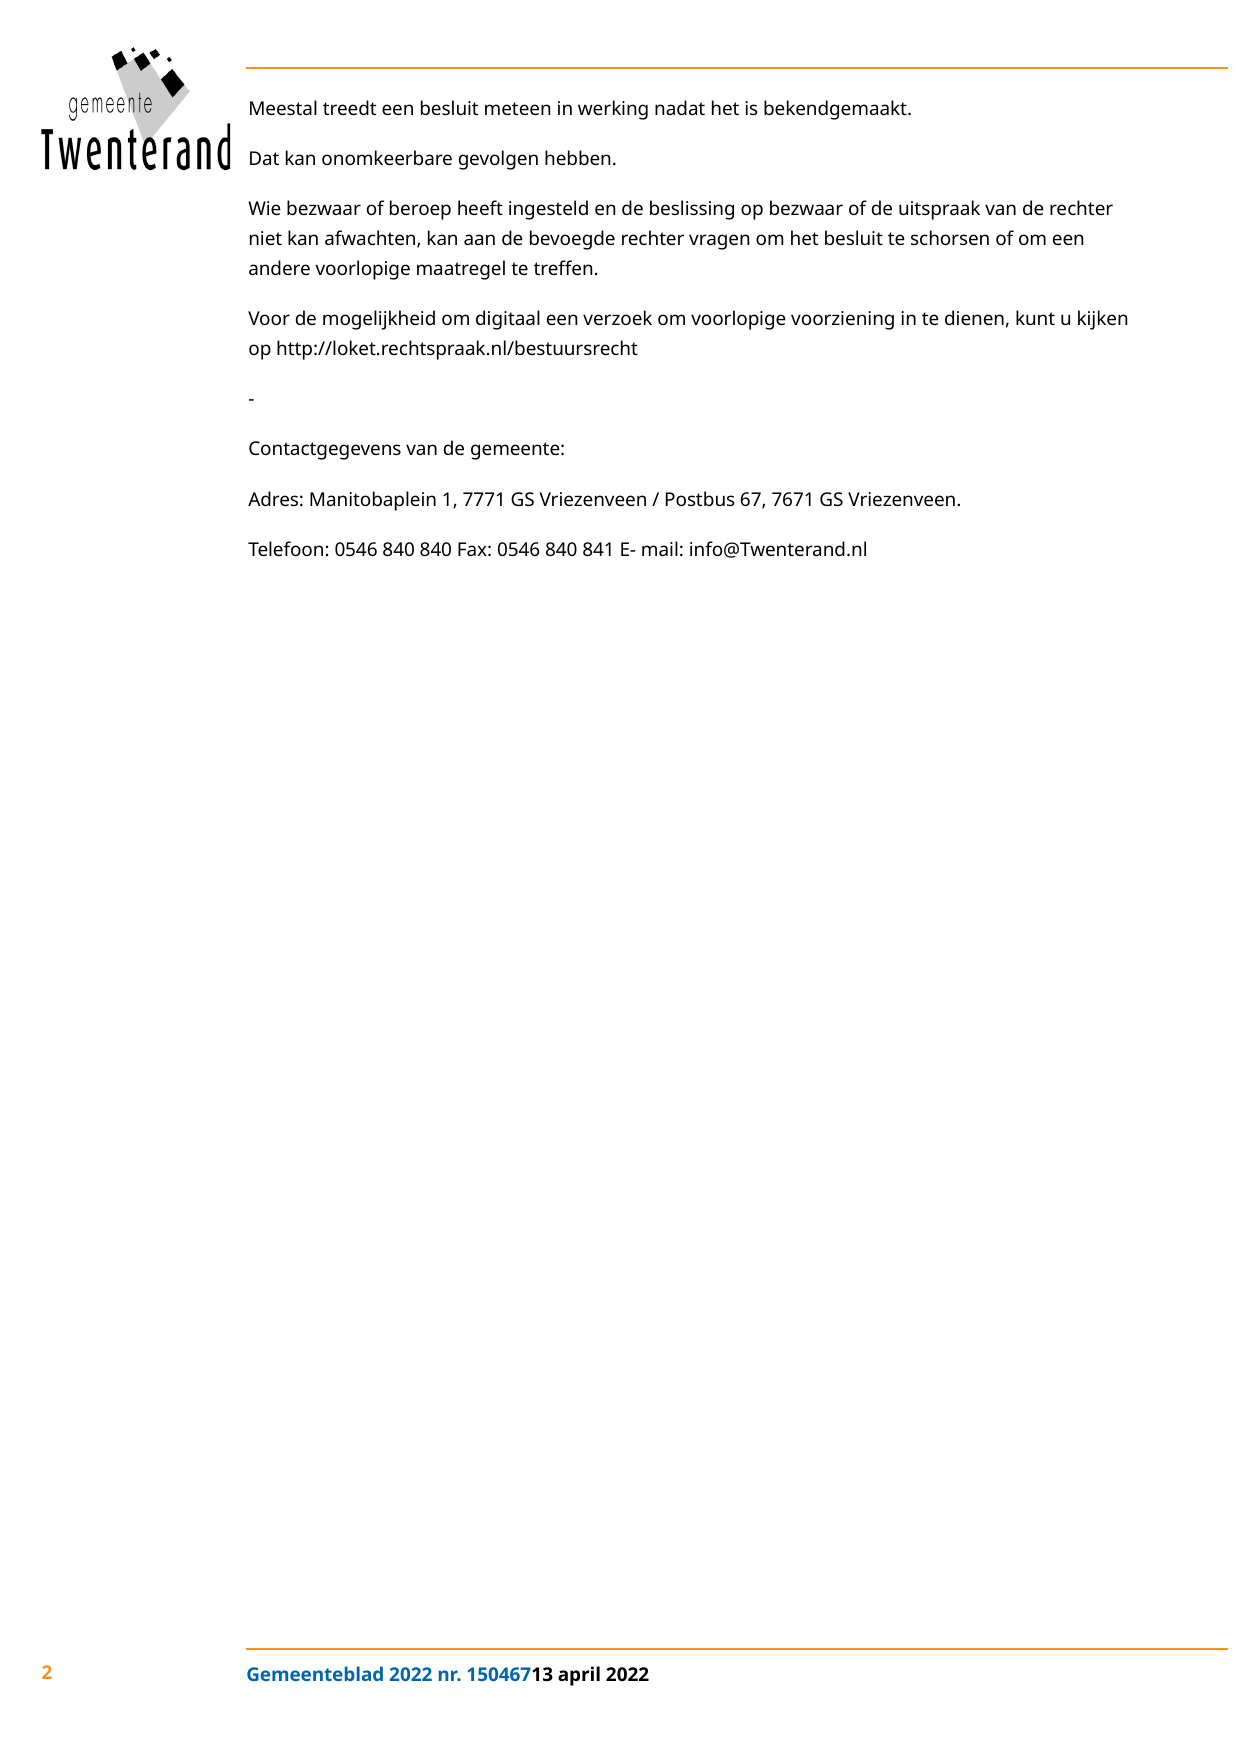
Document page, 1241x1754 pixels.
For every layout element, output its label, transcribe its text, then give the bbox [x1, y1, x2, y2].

text - [248, 385, 1152, 411]
text Dat kan onomkeerbare gevolgen hebben. [248, 145, 1152, 171]
text Contactgegevens van de gemeente: [248, 436, 1152, 461]
text Telefoon: 0546 840 840 Fax: 0546 840 841 E- mail: info@Twenterand.nl [248, 536, 1152, 562]
picture [41, 47, 231, 172]
text Voor de mogelijkheid om digitaal een verzoek om voorlopige voorziening in te dienen, kunt u kijken op http://loket.rechtspraak.nl/bestuursrecht [248, 305, 1152, 361]
text Meestal treedt een besluit meteen in werking nadat het is bekendgemaakt. [248, 95, 1152, 121]
text Adres: Manitobaplein 1, 7771 GS Vriezenveen / Postbus 67, 7671 GS Vriezenveen. [248, 486, 1152, 512]
text Wie bezwaar of beroep heeft ingesteld en de beslissing op bezwaar of de uitspraak van de rechter niet kan afwachten, kan aan de bevoegde rechter vragen om het besluit te schorsen of om een andere voorlopige maatregel te treffen. [248, 196, 1152, 281]
